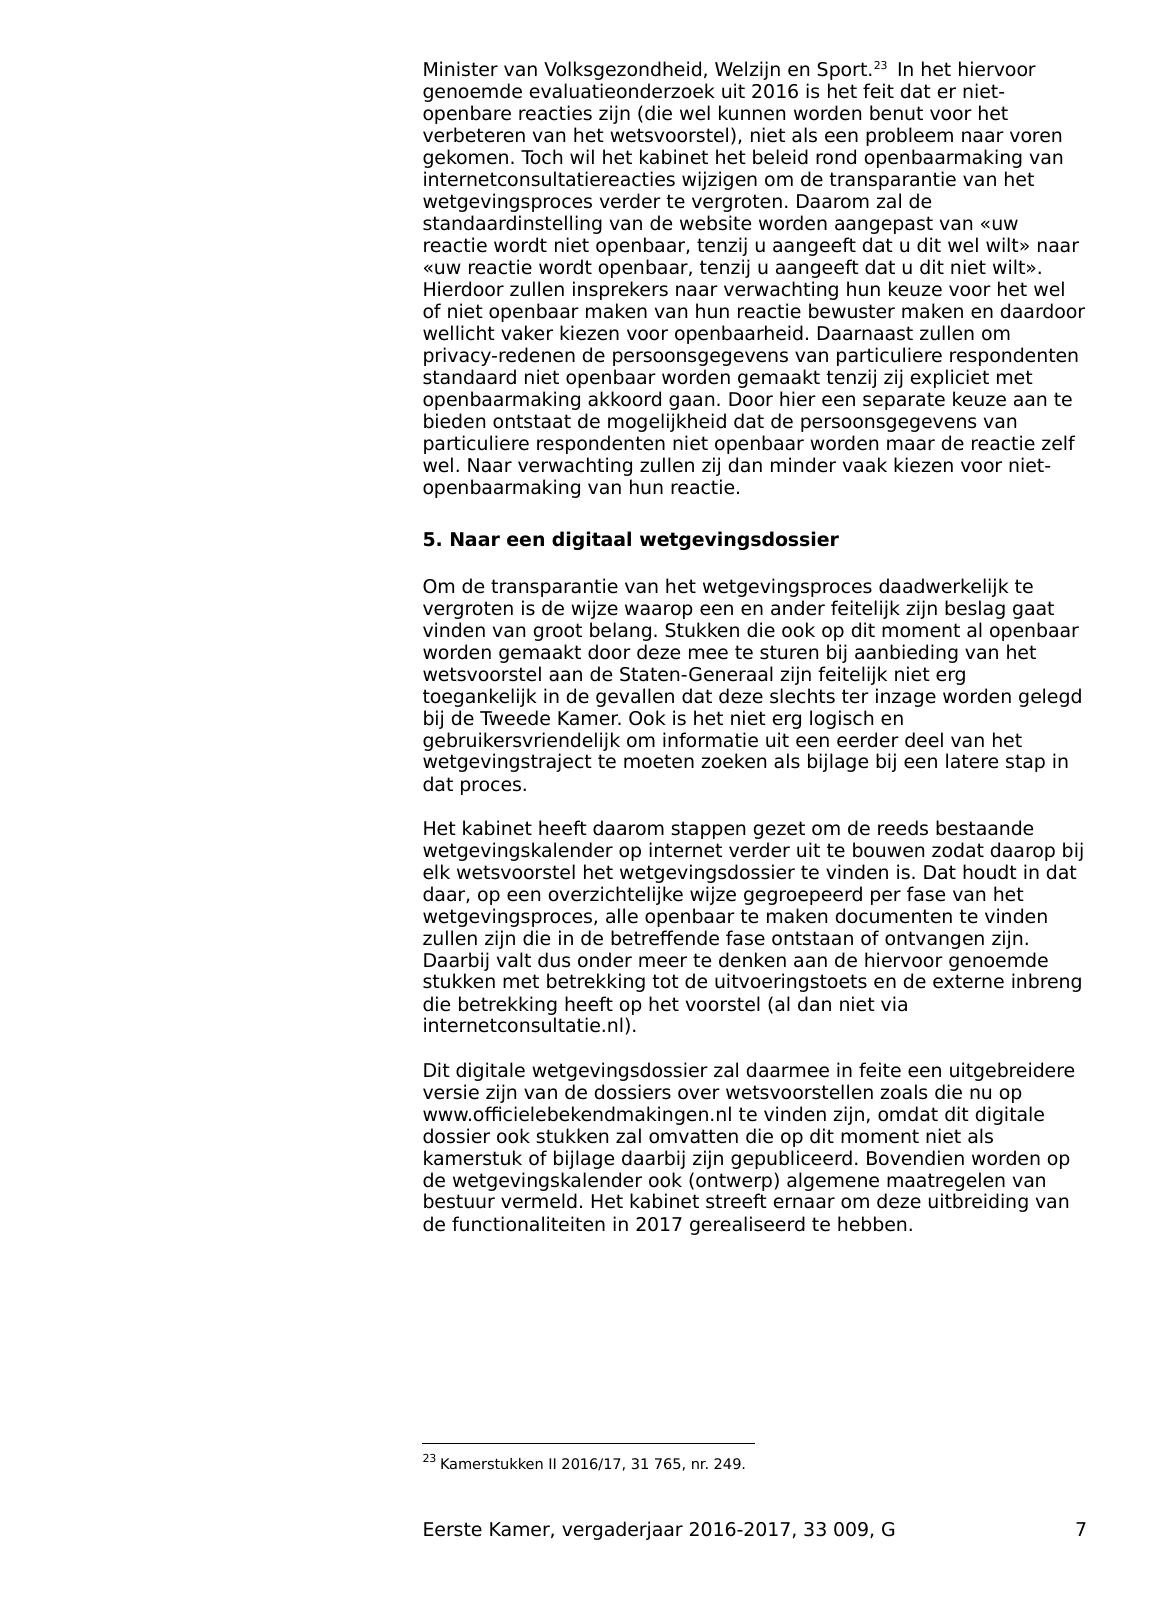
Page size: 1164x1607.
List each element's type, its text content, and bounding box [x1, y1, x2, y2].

text Minister van Volksgezondheid, Welzijn en Sport. In het hiervoor genoemde evaluatieonderzoek uit 2016 is het feit dat er niet-openbare reacties zijn (die wel kunnen worden benut voor het verbeteren van het wetsvoorstel), niet als een probleem naar voren gekomen. Toch wil het kabinet het beleid rond openbaarmaking van internetconsultatiereacties wijzigen om de transparantie van het wetgevingsproces verder te vergroten. Daarom zal de standaardinstelling van de website worden aangepast van «uw reactie wordt niet openbaar, tenzij u aangeeft dat u dit wel wilt» naar «uw reactie wordt openbaar, tenzij u aangeeft dat u dit niet wilt». Hierdoor zullen insprekers naar verwachting hun keuze voor het wel of niet openbaar maken van hun reactie bewuster maken en daardoor wellicht vaker kiezen voor openbaarheid. Daarnaast zullen om privacy-redenen de persoonsgegevens van particuliere respondenten standaard niet openbaar worden gemaakt tenzij zij expliciet met openbaarmaking akkoord gaan. Door hier een separate keuze aan te bieden ontstaat de mogelijkheid dat de persoonsgegevens van particuliere respondenten niet openbaar worden maar de reactie zelf wel. Naar verwachting zullen zij dan minder vaak kiezen voor niet-openbaarmaking van hun reactie. [422, 59, 1087, 499]
subtitle 5. Naar een digitaal wetgevingsdossier [422, 529, 1087, 551]
text Het kabinet heeft daarom stappen gezet om de reeds bestaande wetgevingskalender op internet verder uit te bouwen zodat daarop bij elk wetsvoorstel het wetgevingsdossier te vinden is. Dat houdt in dat daar, op een overzichtelijke wijze gegroepeerd per fase van het wetgevingsproces, alle openbaar te maken documenten te vinden zullen zijn die in de betreffende fase ontstaan of ontvangen zijn. Daarbij valt dus onder meer te denken aan de hiervoor genoemde stukken met betrekking tot de uitvoeringstoets en de externe inbreng die betrekking heeft op het voorstel (al dan niet via internetconsultatie.nl). [422, 818, 1087, 1037]
text Om de transparantie van het wetgevingsproces daadwerkelijk te vergroten is de wijze waarop een en ander feitelijk zijn beslag gaat vinden van groot belang. Stukken die ook op dit moment al openbaar worden gemaakt door deze mee te sturen bij aanbieding van het wetsvoorstel aan de Staten-Generaal zijn feitelijk niet erg toegankelijk in de gevallen dat deze slechts ter inzage worden gelegd bij de Tweede Kamer. Ook is het niet erg logisch en gebruikersvriendelijk om informatie uit een eerder deel van het wetgevingstraject te moeten zoeken als bijlage bij een latere stap in dat proces. [422, 576, 1087, 795]
text Dit digitale wetgevingsdossier zal daarmee in feite een uitgebreidere versie zijn van de dossiers over wetsvoorstellen zoals die nu op www.officielebekendmakingen.nl te vinden zijn, omdat dit digitale dossier ook stukken zal omvatten die op dit moment niet als kamerstuk of bijlage daarbij zijn gepubliceerd. Bovendien worden op de wetgevingskalender ook (ontwerp) algemene maatregelen van bestuur vermeld. Het kabinet streeft ernaar om deze uitbreiding van de functionaliteiten in 2017 gerealiseerd te hebben. [422, 1059, 1087, 1235]
text Kamerstukken II 2016/17, 31 765, nr. 249. [422, 1452, 1087, 1474]
